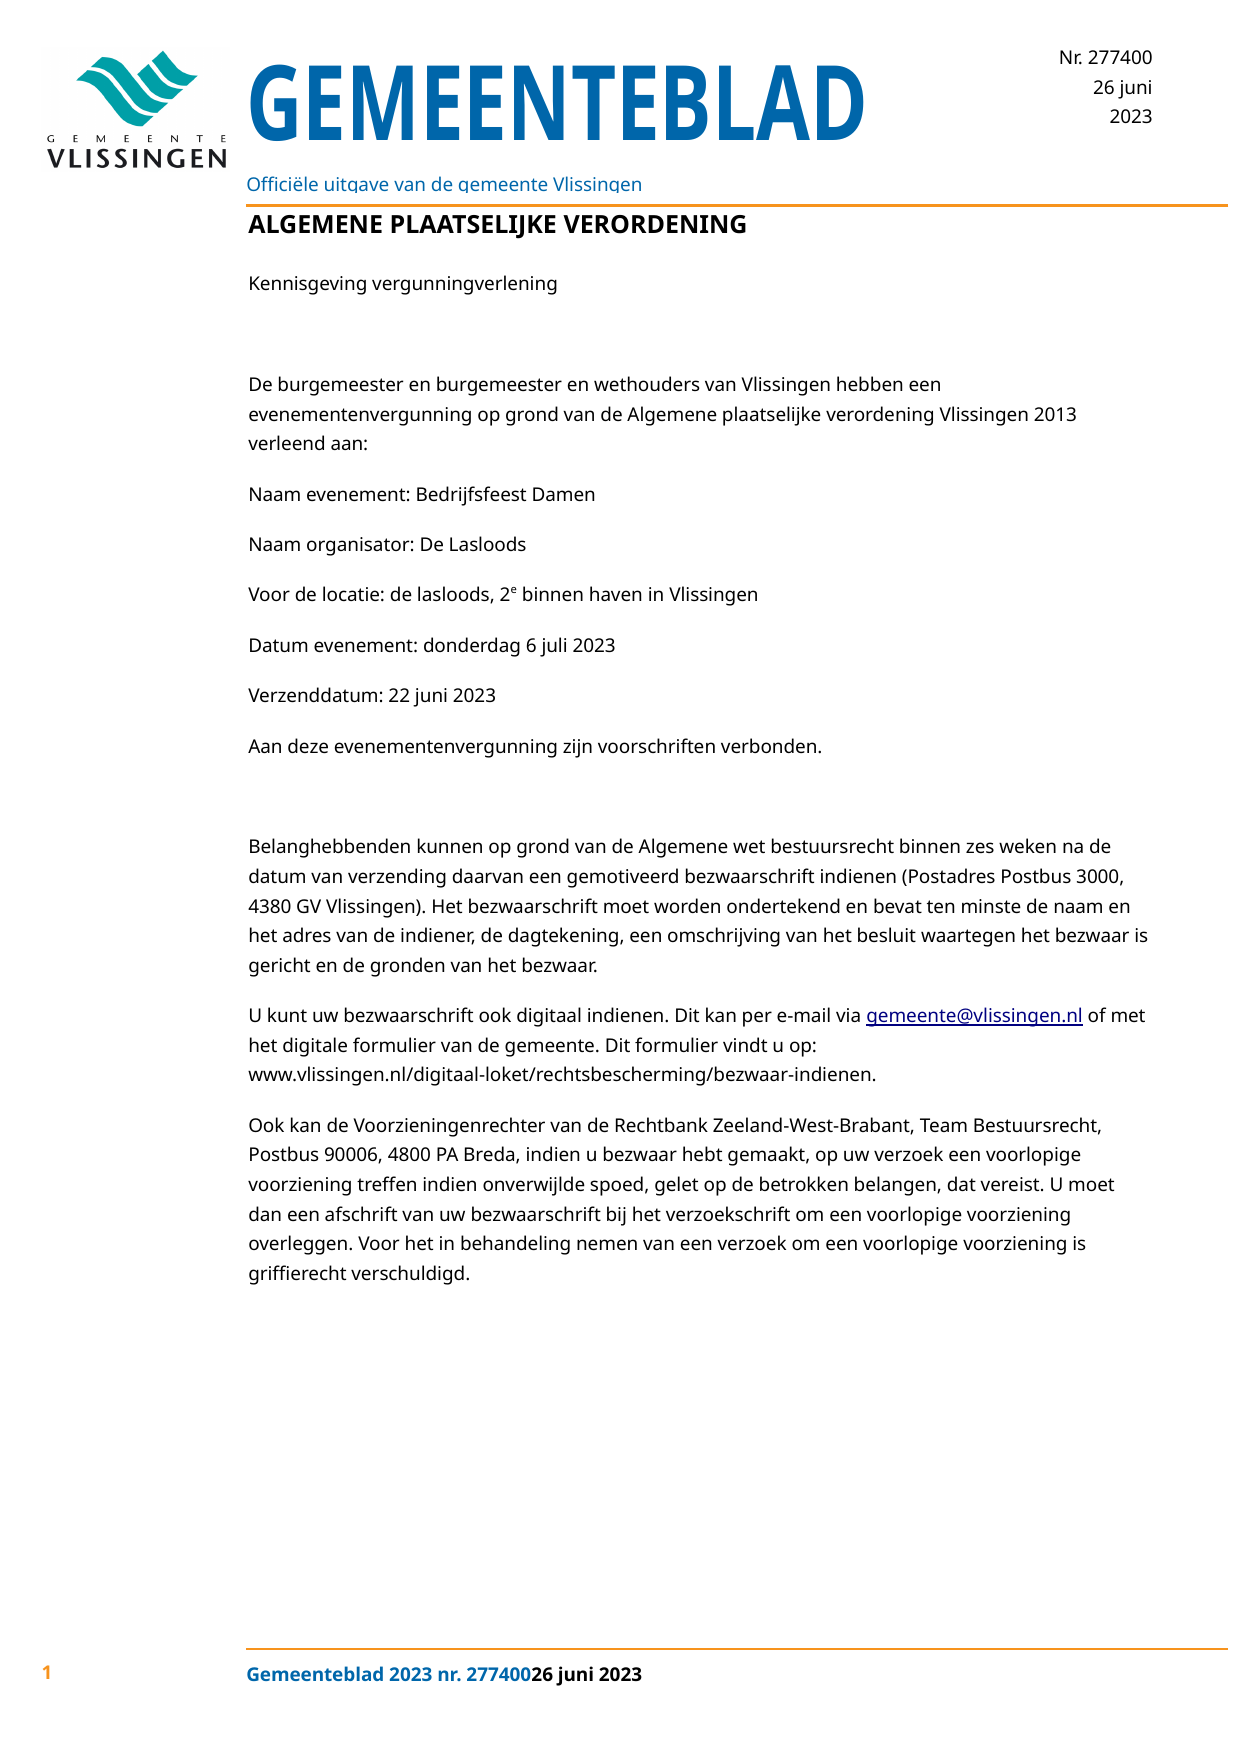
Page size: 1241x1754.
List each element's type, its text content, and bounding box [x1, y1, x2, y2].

text Kennisgeving vergunningverlening [248, 270, 1152, 296]
text Verzenddatum: 22 juni 2023 [248, 682, 1152, 708]
text Voor de locatie: de lasloods, 2e binnen haven in Vlissingen [248, 582, 1152, 607]
text Naam evenement: Bedrijfsfeest Damen [248, 481, 1152, 506]
text U kunt uw bezwaarschrift ook digitaal indienen. Dit kan per e-mail via gemeente@vlissingen.nl of met het digitale formulier van de gemeente. Dit formulier vindt u op: www.vlissingen.nl/digitaal-loket/rechtsbescherming/bezwaar-indienen. [248, 1002, 1152, 1087]
text Datum evenement: donderdag 6 juli 2023 [248, 632, 1152, 658]
picture [41, 47, 231, 172]
text Belanghebbenden kunnen op grond van de Algemene wet bestuursrecht binnen zes weken na de datum van verzending daarvan een gemotiveerd bezwaarschrift indienen (Postadres Postbus 3000, 4380 GV Vlissingen). Het bezwaarschrift moet worden ondertekend en bevat ten minste de naam en het adres van de indiener, de dagtekening, een omschrijving van het besluit waartegen het bezwaar is gericht en de gronden van het bezwaar. [248, 834, 1152, 978]
text Aan deze evenementenvergunning zijn voorschriften verbonden. [248, 733, 1152, 758]
text Naam organisator: De Lasloods [248, 531, 1152, 557]
text Ook kan de Voorzieningenrechter van de Rechtbank Zeeland-West-Brabant, Team Bestuursrecht, Postbus 90006, 4800 PA Breda, indien u bezwaar hebt gemaakt, op uw verzoek een voorlopige voorziening treffen indien onverwijlde spoed, gelet op de betrokken belangen, dat vereist. U moet dan een afschrift van uw bezwaarschrift bij het verzoekschrift om een voorlopige voorziening overleggen. Voor het in behandeling nemen van een verzoek om een voorlopige voorziening is griffierecht verschuldigd. [248, 1112, 1152, 1286]
text De burgemeester en burgemeester en wethouders van Vlissingen hebben een evenementenvergunning op grond van de Algemene plaatselijke verordening Vlissingen 2013 verleend aan: [248, 371, 1152, 456]
text ALGEMENE PLAATSELIJKE VERORDENING [248, 207, 1152, 241]
